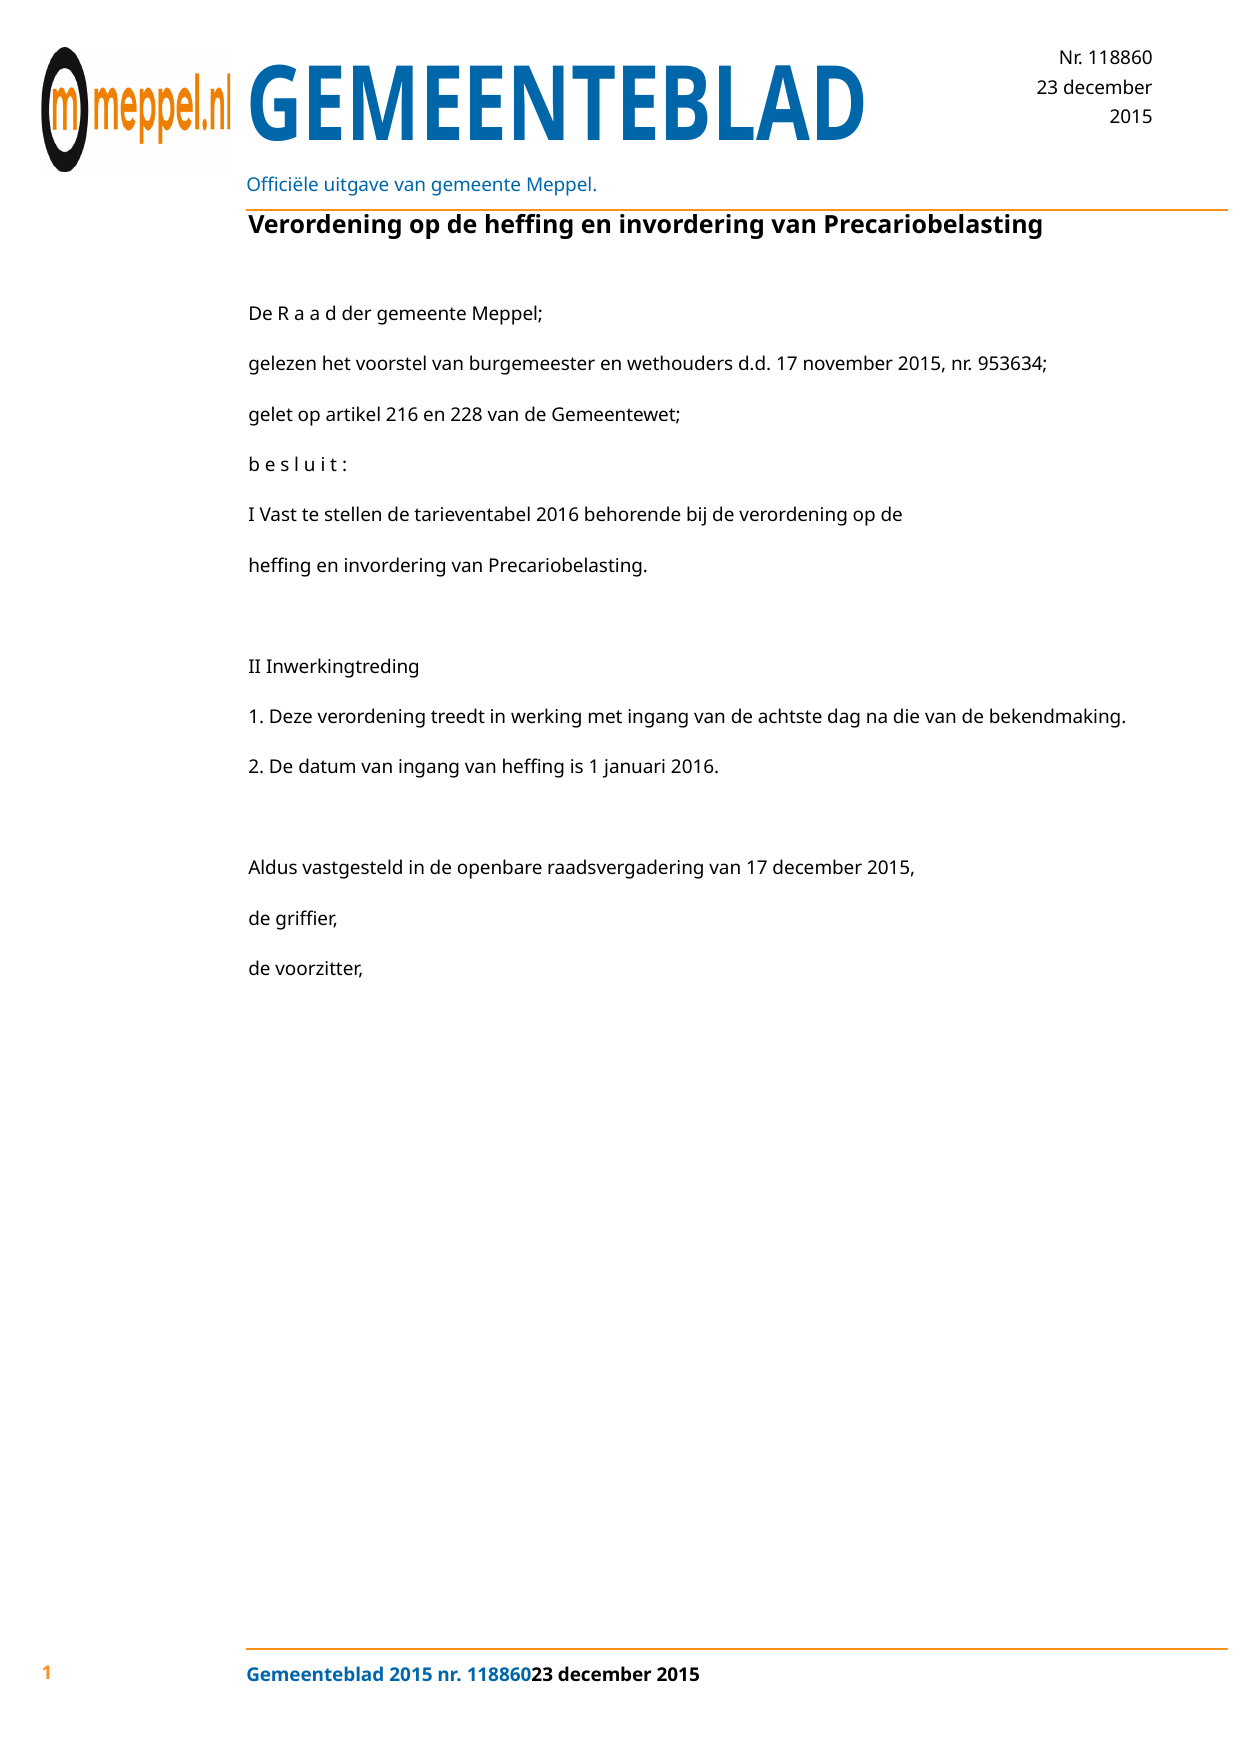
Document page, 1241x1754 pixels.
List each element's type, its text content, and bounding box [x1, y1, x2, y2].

text Aldus vastgesteld in de openbare raadsvergadering van 17 december 2015, [248, 854, 1152, 880]
text heffing en invordering van Precariobelasting. [248, 552, 1152, 578]
text I Vast te stellen de tarieventabel 2016 behorende bij de verordening op de [248, 502, 1152, 527]
text b e s l u i t : [248, 451, 1152, 477]
text Verordening op de heffing en invordering van Precariobelasting [248, 211, 1152, 241]
picture [41, 47, 231, 172]
text 2. De datum van ingang van heffing is 1 januari 2016. [248, 754, 1152, 779]
text 1. Deze verordening treedt in werking met ingang van de achtste dag na die van de bekendmaking. [248, 703, 1152, 729]
text de voorzitter, [248, 955, 1152, 981]
text II Inwerkingtreding [248, 653, 1152, 678]
text gelet op artikel 216 en 228 van de Gemeentewet; [248, 401, 1152, 426]
text De R a a d der gemeente Meppel; [248, 300, 1152, 326]
text de griffier, [248, 905, 1152, 931]
text gelezen het voorstel van burgemeester en wethouders d.d. 17 november 2015, nr. 953634; [248, 350, 1152, 376]
